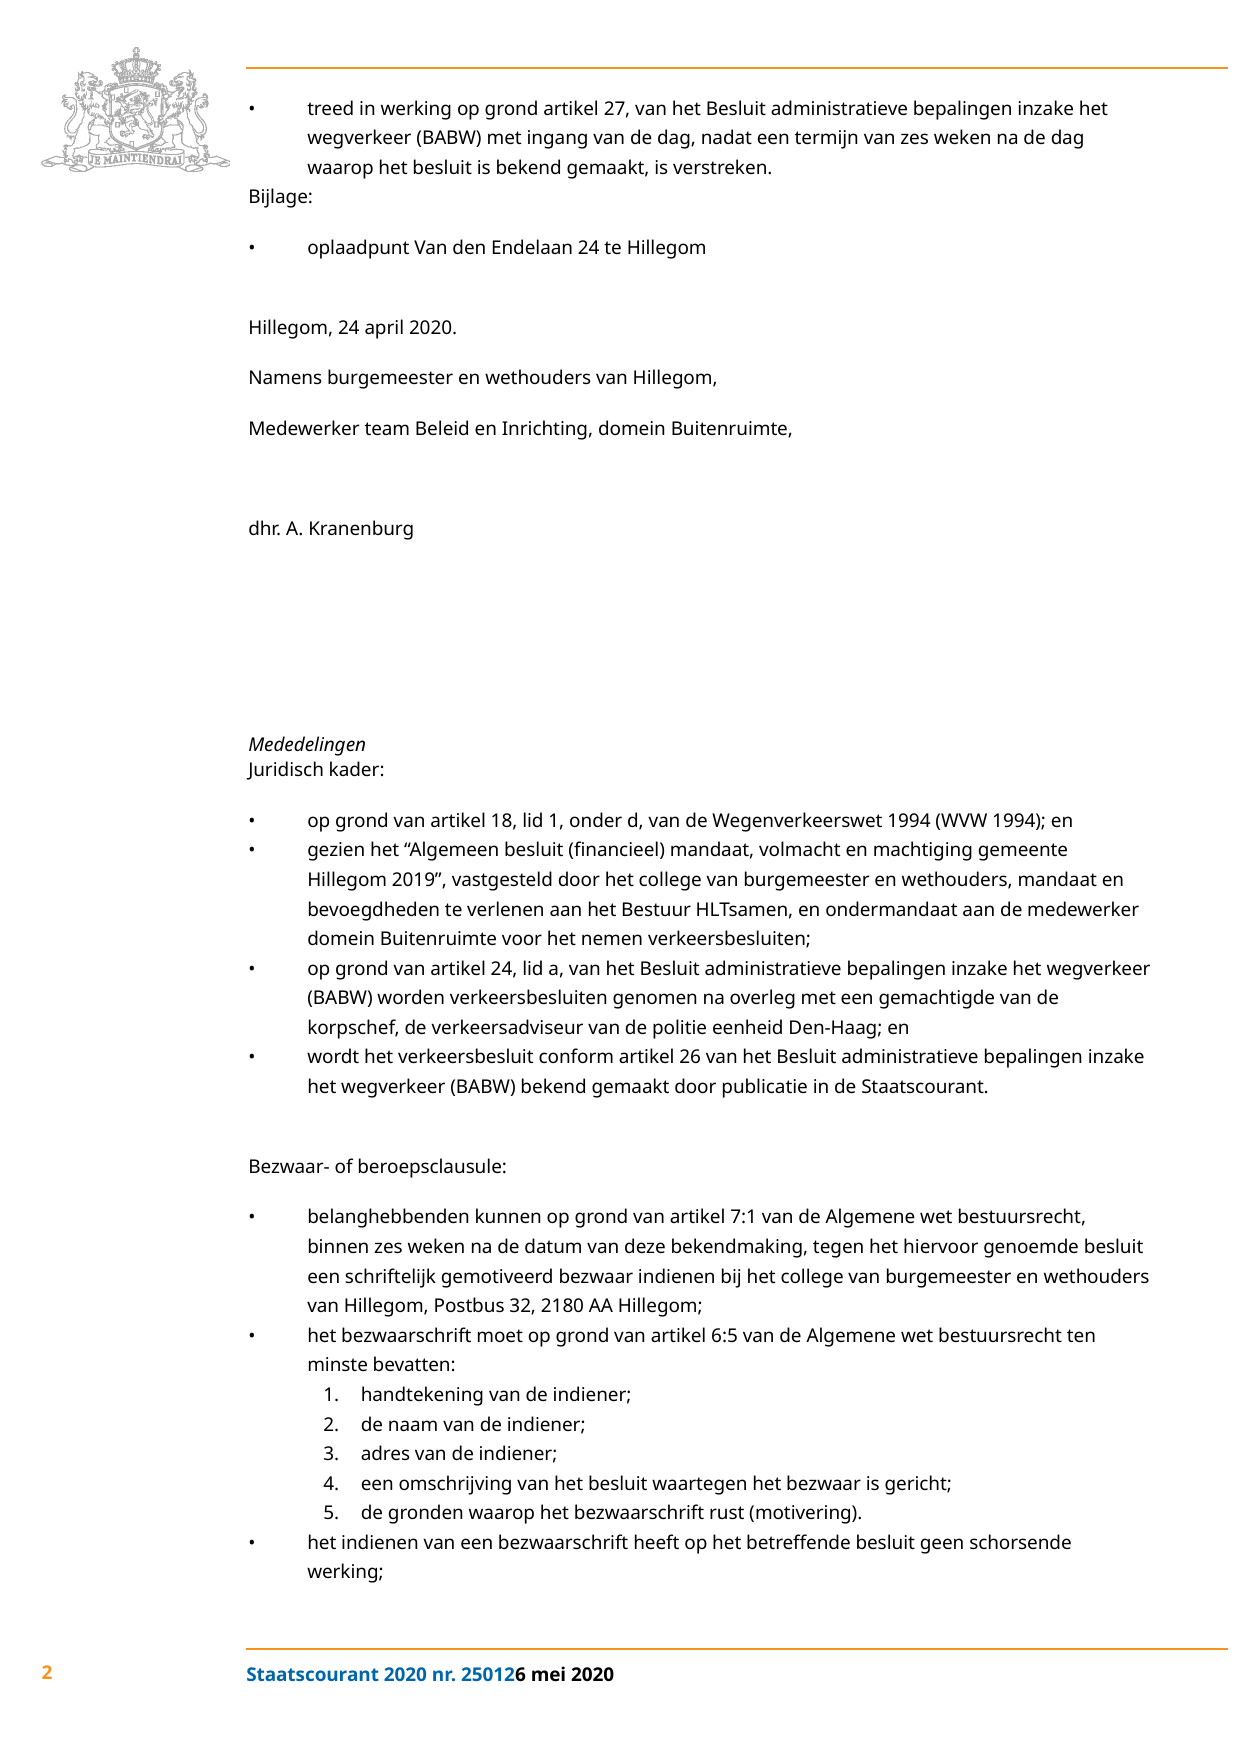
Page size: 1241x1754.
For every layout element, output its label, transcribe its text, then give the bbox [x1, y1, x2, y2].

list het indienen van een bezwaarschrift heeft op het betreffende besluit geen schorsende werking; [248, 1529, 1152, 1584]
text Namens burgemeester en wethouders van Hillegom, [248, 364, 1152, 390]
list belanghebbenden kunnen op grond van artikel 7:1 van de Algemene wet bestuursrecht, binnen zes weken na de datum van deze bekendmaking, tegen het hiervoor genoemde besluit een schriftelijk gemotiveerd bezwaar indienen bij het college van burgemeester en wethouders van Hillegom, Postbus 32, 2180 AA Hillegom; [248, 1204, 1152, 1318]
text Juridisch kader: [248, 757, 1152, 782]
list een omschrijving van het besluit waartegen het bezwaar is gericht; [323, 1470, 1152, 1496]
list handtekening van de indiener; [323, 1381, 1152, 1407]
text Medewerker team Beleid en Inrichting, domein Buitenruimte, [248, 415, 1152, 441]
list het bezwaarschrift moet op grond van artikel 6:5 van de Algemene wet bestuursrecht ten minste bevatten: [248, 1322, 1152, 1377]
list adres van de indiener; [323, 1440, 1152, 1466]
list treed in werking op grond artikel 27, van het Besluit administratieve bepalingen inzake het wegverkeer (BABW) met ingang van de dag, nadat een termijn van zes weken na de dag waarop het besluit is bekend gemaakt, is verstreken. [248, 95, 1152, 180]
list op grond van artikel 24, lid a, van het Besluit administratieve bepalingen inzake het wegverkeer (BABW) worden verkeersbesluiten genomen na overleg met een gemachtigde van de korpschef, de verkeersadviseur van de politie eenheid Den-Haag; en [248, 955, 1152, 1040]
picture [41, 47, 231, 172]
list de gronden waarop het bezwaarschrift rust (motivering). [323, 1499, 1152, 1525]
text Bijlage: [248, 183, 1152, 209]
list oplaadpunt Van den Endelaan 24 te Hillegom [248, 234, 1152, 260]
list wordt het verkeersbesluit conform artikel 26 van het Besluit administratieve bepalingen inzake het wegverkeer (BABW) bekend gemaakt door publicatie in de Staatscourant. [248, 1044, 1152, 1099]
text dhr. A. Kranenburg [248, 516, 1152, 541]
list gezien het “Algemeen besluit (financieel) mandaat, volmacht en machtiging gemeente Hillegom 2019”, vastgesteld door het college van burgemeester en wethouders, mandaat en bevoegdheden te verlenen aan het Bestuur HLTsamen, en ondermandaat aan de medewerker domein Buitenruimte voor het nemen verkeersbesluiten; [248, 837, 1152, 951]
text Bezwaar- of beroepsclausule: [248, 1153, 1152, 1179]
text Mededelingen [248, 731, 1152, 757]
list op grond van artikel 18, lid 1, onder d, van de Wegenverkeerswet 1994 (WVW 1994); en [248, 807, 1152, 833]
list de naam van de indiener; [323, 1411, 1152, 1436]
text Hillegom, 24 april 2020. [248, 314, 1152, 340]
